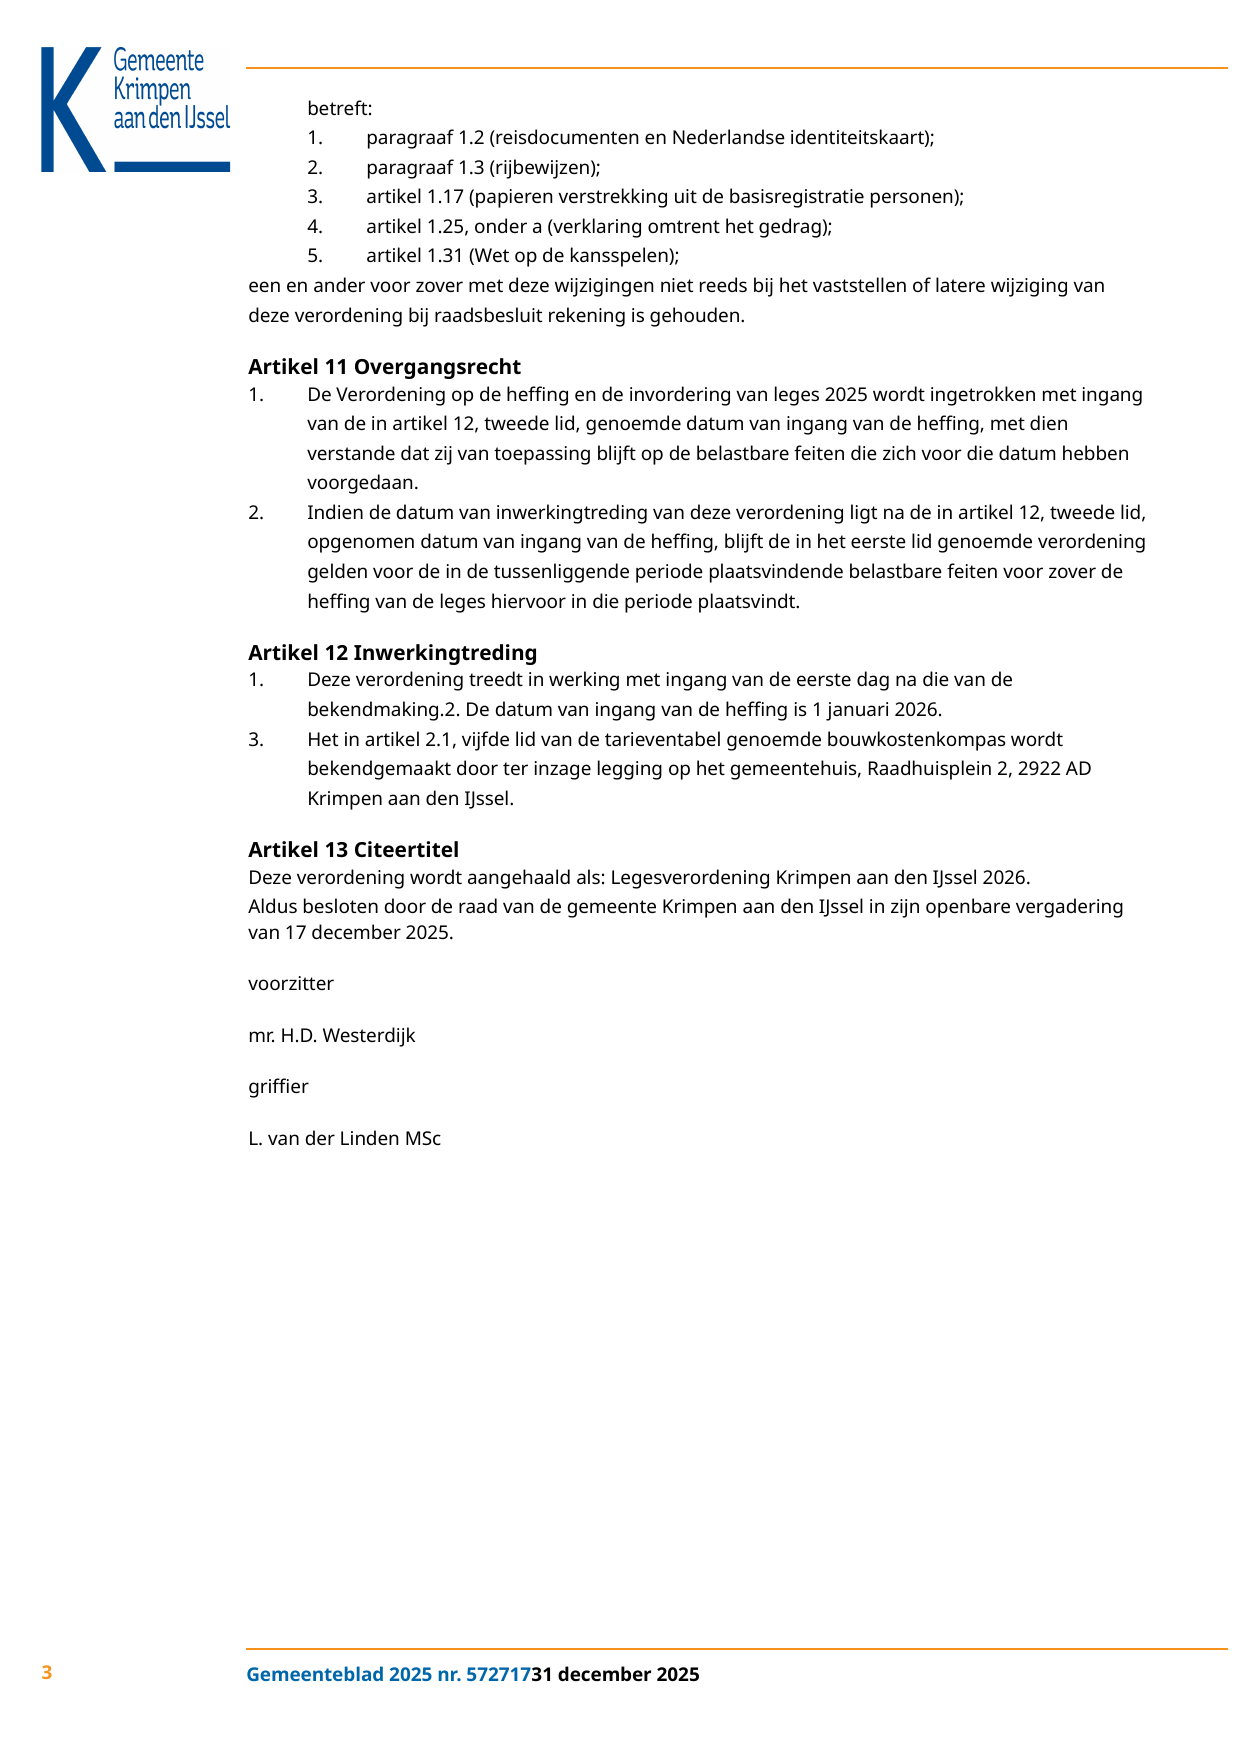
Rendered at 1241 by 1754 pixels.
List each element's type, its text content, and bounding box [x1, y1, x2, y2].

text Artikel 11 Overgangsrecht [248, 352, 1152, 381]
list De Verordening op de heffing en de invordering van leges 2025 wordt ingetrokken met ingang van de in artikel 12, tweede lid, genoemde datum van ingang van de heffing, met dien verstande dat zij van toepassing blijft op de belastbare feiten die zich voor die datum hebben voorgedaan. [248, 381, 1152, 495]
list Indien de datum van inwerkingtreding van deze verordening ligt na de in artikel 12, tweede lid, opgenomen datum van ingang van de heffing, blijft de in het eerste lid genoemde verordening gelden voor de in de tussenliggende periode plaatsvindende belastbare feiten voor zover de heffing van de leges hiervoor in die periode plaatsvindt. [248, 499, 1152, 613]
text Aldus besloten door de raad van de gemeente Krimpen aan den IJssel in zijn openbare vergadering van 17 december 2025. [248, 893, 1152, 945]
list Het in artikel 2.1, vijfde lid van de tarieventabel genoemde bouwkostenkompas wordt bekendgemaakt door ter inzage legging op het gemeentehuis, Raadhuisplein 2, 2922 AD Krimpen aan den IJssel. [248, 726, 1152, 811]
list betreft: [248, 95, 1152, 121]
list paragraaf 1.3 (rijbewijzen); [307, 154, 1152, 180]
list artikel 1.17 (papieren verstrekking uit de basisregistratie personen); [307, 183, 1152, 209]
text mr. H.D. Westerdijk [248, 1022, 1152, 1048]
text griffier [248, 1073, 1152, 1099]
text Deze verordening wordt aangehaald als: Legesverordening Krimpen aan den IJssel 2026. [248, 864, 1152, 889]
list artikel 1.25, onder a (verklaring omtrent het gedrag); [307, 213, 1152, 239]
picture [41, 47, 231, 172]
text een en ander voor zover met deze wijzigingen niet reeds bij het vaststellen of latere wijziging van deze verordening bij raadsbesluit rekening is gehouden. [248, 272, 1152, 328]
list artikel 1.31 (Wet op de kansspelen); [307, 243, 1152, 268]
text L. van der Linden MSc [248, 1125, 1152, 1151]
list paragraaf 1.2 (reisdocumenten en Nederlandse identiteitskaart); [307, 124, 1152, 150]
text voorzitter [248, 971, 1152, 996]
text Artikel 12 Inwerkingtreding [248, 638, 1152, 667]
text Artikel 13 Citeertitel [248, 835, 1152, 864]
list Deze verordening treedt in werking met ingang van de eerste dag na die van de bekendmaking.2. De datum van ingang van de heffing is 1 januari 2026. [248, 667, 1152, 722]
